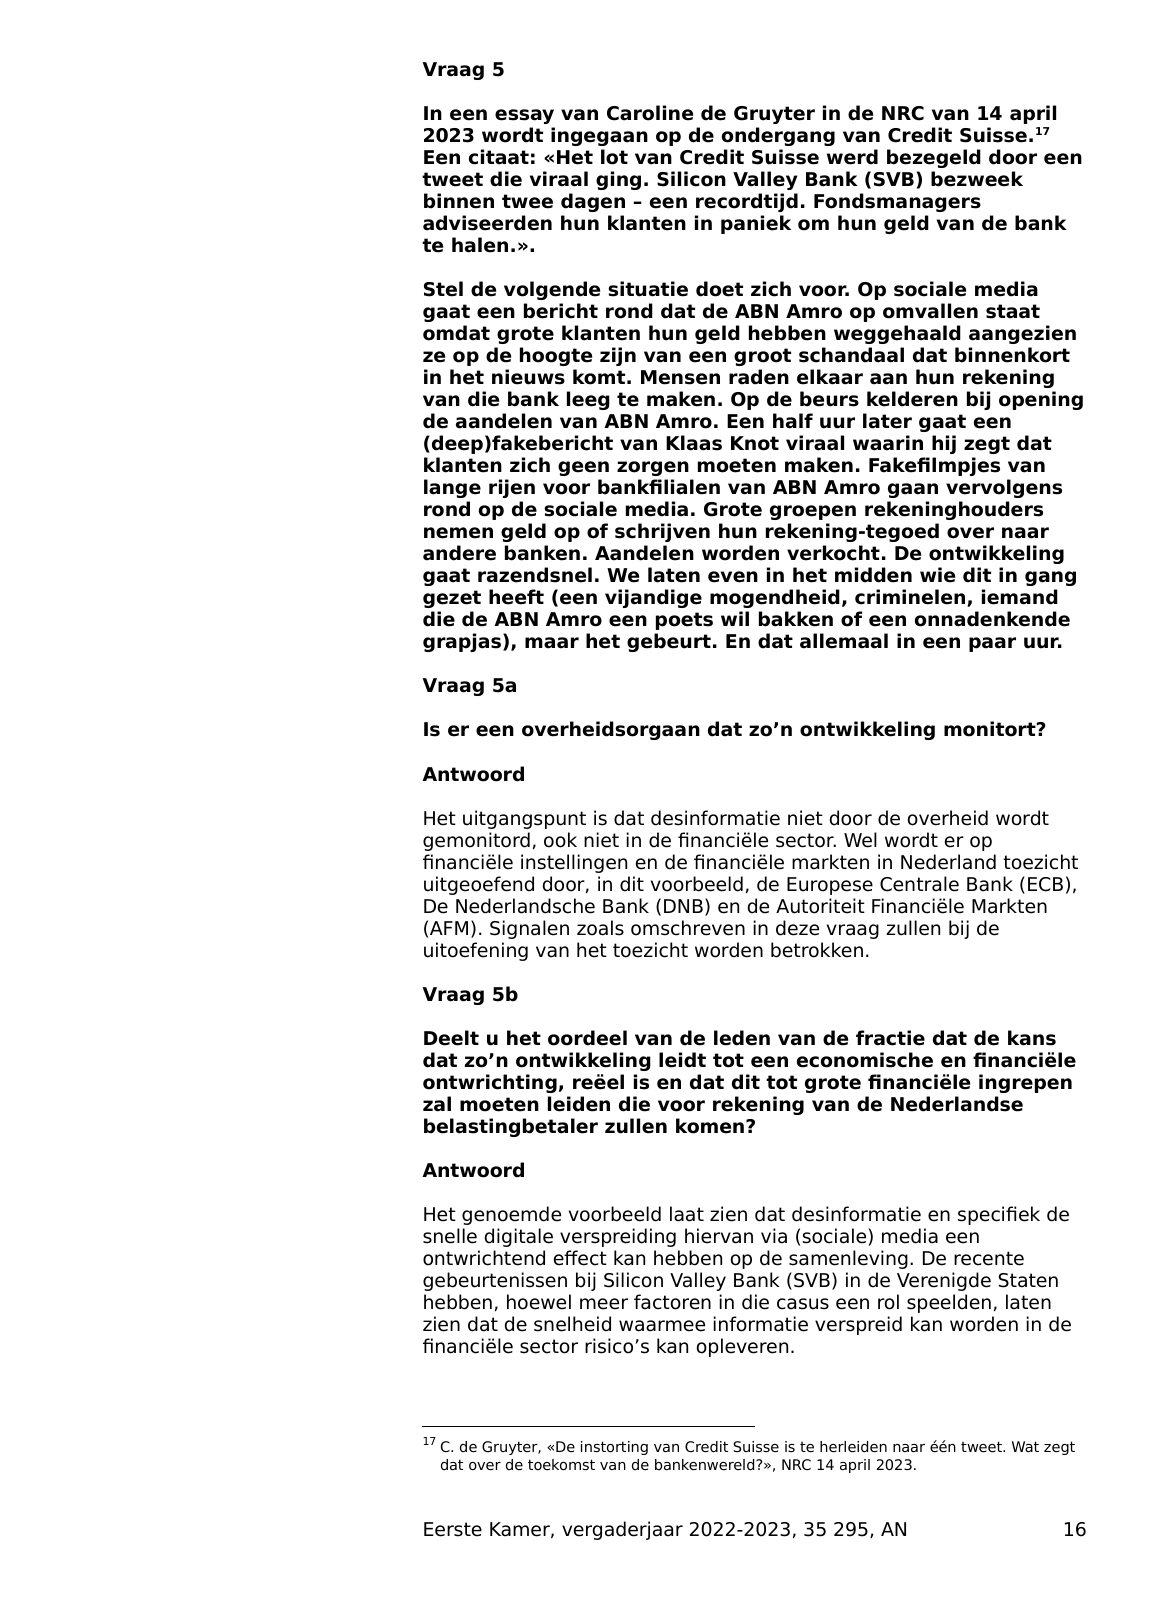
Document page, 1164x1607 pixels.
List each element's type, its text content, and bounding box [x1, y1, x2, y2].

text In een essay van Caroline de Gruyter in de NRC van 14 april 2023 wordt ingegaan op de ondergang van Credit Suisse. Een citaat: «Het lot van Credit Suisse werd bezegeld door een tweet die viraal ging. Silicon Valley Bank (SVB) bezweek binnen twee dagen – een recordtijd. Fondsmanagers adviseerden hun klanten in paniek om hun geld van de bank te halen.». [422, 103, 1087, 257]
text Stel de volgende situatie doet zich voor. Op sociale media gaat een bericht rond dat de ABN Amro op omvallen staat omdat grote klanten hun geld hebben weggehaald aangezien ze op de hoogte zijn van een groot schandaal dat binnenkort in het nieuws komt. Mensen raden elkaar aan hun rekening van die bank leeg te maken. Op de beurs kelderen bij opening de aandelen van ABN Amro. Een half uur later gaat een (deep)fakebericht van Klaas Knot viraal waarin hij zegt dat klanten zich geen zorgen moeten maken. Fakefilmpjes van lange rijen voor bankfilialen van ABN Amro gaan vervolgens rond op de sociale media. Grote groepen rekeninghouders nemen geld op of schrijven hun rekening-tegoed over naar andere banken. Aandelen worden verkocht. De ontwikkeling gaat razendsnel. We laten even in het midden wie dit in gang gezet heeft (een vijandige mogendheid, criminelen, iemand die de ABN Amro een poets wil bakken of een onnadenkende grapjas), maar het gebeurt. En dat allemaal in een paar uur. [422, 279, 1087, 653]
text Is er een overheidsorgaan dat zo’n ontwikkeling monitort? [422, 719, 1087, 741]
text Het uitgangspunt is dat desinformatie niet door de overheid wordt gemonitord, ook niet in de financiële sector. Wel wordt er op financiële instellingen en de financiële markten in Nederland toezicht uitgeoefend door, in dit voorbeeld, de Europese Centrale Bank (ECB), De Nederlandsche Bank (DNB) en de Autoriteit Financiële Markten (AFM). Signalen zoals omschreven in deze vraag zullen bij de uitoefening van het toezicht worden betrokken. [422, 808, 1087, 961]
text C. de Gruyter, «De instorting van Credit Suisse is te herleiden naar één tweet. Wat zegt dat over de toekomst van de bankenwereld?», NRC 14 april 2023. [422, 1435, 1087, 1474]
subtitle Vraag 5b [422, 984, 1087, 1006]
subtitle Vraag 5 [422, 59, 1087, 81]
subtitle Antwoord [422, 763, 1087, 785]
subtitle Vraag 5a [422, 675, 1087, 697]
text Het genoemde voorbeeld laat zien dat desinformatie en specifiek de snelle digitale verspreiding hiervan via (sociale) media een ontwrichtend effect kan hebben op de samenleving. De recente gebeurtenissen bij Silicon Valley Bank (SVB) in de Verenigde Staten hebben, hoewel meer factoren in die casus een rol speelden, laten zien dat de snelheid waarmee informatie verspreid kan worden in de financiële sector risico’s kan opleveren. [422, 1204, 1087, 1358]
subtitle Antwoord [422, 1160, 1087, 1182]
text Deelt u het oordeel van de leden van de fractie dat de kans dat zo’n ontwikkeling leidt tot een economische en financiële ontwrichting, reëel is en dat dit tot grote financiële ingrepen zal moeten leiden die voor rekening van de Nederlandse belastingbetaler zullen komen? [422, 1028, 1087, 1138]
